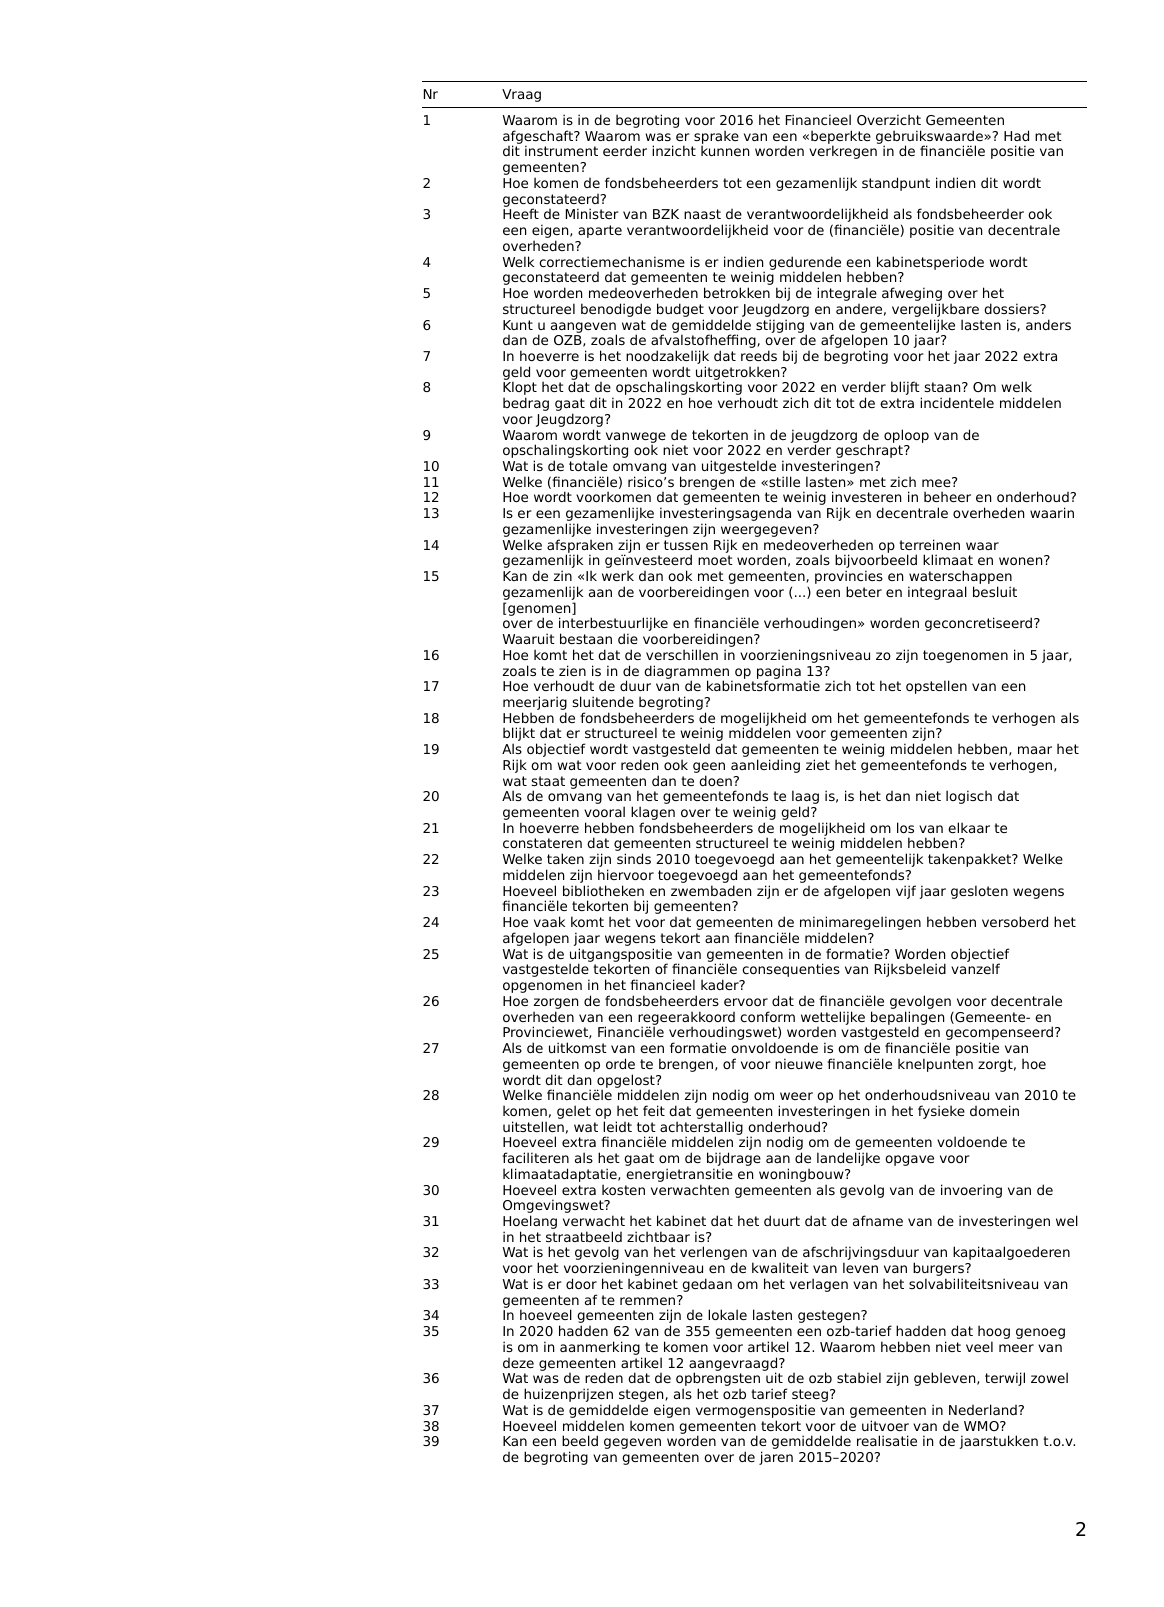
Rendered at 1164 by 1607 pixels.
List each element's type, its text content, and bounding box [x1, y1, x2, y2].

table_cell Als de omvang van het gemeentefonds te laag is, is het dan niet logisch dat gemeenten vooral klagen over te weinig geld? [496, 789, 1087, 821]
table_cell Welke financiële middelen zijn nodig om weer op het onderhoudsniveau van 2010 te komen, gelet op het feit dat gemeenten investeringen in het fysieke domein uitstellen, wat leidt tot achterstallig onderhoud? [496, 1088, 1087, 1135]
table_cell Hoeveel bibliotheken en zwembaden zijn er de afgelopen vijf jaar gesloten wegens financiële tekorten bij gemeenten? [496, 884, 1087, 915]
table_cell Wat is er door het kabinet gedaan om het verlagen van het solvabiliteitsniveau van gemeenten af te remmen? [496, 1277, 1087, 1308]
table_cell 20 [422, 789, 496, 821]
table_cell Welke afspraken zijn er tussen Rijk en medeoverheden op terreinen waar gezamenlijk in geïnvesteerd moet worden, zoals bijvoorbeeld klimaat en wonen? [496, 538, 1087, 569]
table_cell 21 [422, 821, 496, 852]
table_cell Is er een gezamenlijke investeringsagenda van Rijk en decentrale overheden waarin gezamenlijke investeringen zijn weergegeven? [496, 506, 1087, 537]
table_cell 30 [422, 1183, 496, 1214]
table_cell Welke (financiële) risico’s brengen de «stille lasten» met zich mee? [496, 475, 1087, 490]
table_cell Kunt u aangeven wat de gemiddelde stijging van de gemeentelijke lasten is, anders dan de OZB, zoals de afvalstofheffing, over de afgelopen 10 jaar? [496, 317, 1087, 349]
table_cell Als objectief wordt vastgesteld dat gemeenten te weinig middelen hebben, maar het Rijk om wat voor reden ook geen aanleiding ziet het gemeentefonds te verhogen, wat staat gemeenten dan te doen? [496, 742, 1087, 789]
table_cell 1 [422, 108, 496, 176]
table_cell 33 [422, 1277, 496, 1308]
table_cell 22 [422, 852, 496, 883]
table_cell 38 [422, 1418, 496, 1434]
table_cell 18 [422, 711, 496, 742]
table_cell 8 [422, 380, 496, 427]
table_cell Hoe vaak komt het voor dat gemeenten de minimaregelingen hebben versoberd het afgelopen jaar wegens tekort aan financiële middelen? [496, 915, 1087, 946]
table_cell 24 [422, 915, 496, 946]
table_cell Kan een beeld gegeven worden van de gemiddelde realisatie in de jaarstukken t.o.v. de begroting van gemeenten over de jaren 2015–2020? [496, 1434, 1087, 1466]
table_cell 4 [422, 254, 496, 286]
table_cell 3 [422, 207, 496, 254]
table_cell 28 [422, 1088, 496, 1135]
table_cell Hoeveel extra kosten verwachten gemeenten als gevolg van de invoering van de Omgevingswet? [496, 1183, 1087, 1214]
table_cell 6 [422, 317, 496, 349]
table_cell In hoeverre hebben fondsbeheerders de mogelijkheid om los van elkaar te constateren dat gemeenten structureel te weinig middelen hebben? [496, 821, 1087, 852]
table_cell 29 [422, 1135, 496, 1182]
table_cell Klopt het dat de opschalingskorting voor 2022 en verder blijft staan? Om welk bedrag gaat dit in 2022 en hoe verhoudt zich dit tot de extra incidentele middelen voor Jeugdzorg? [496, 380, 1087, 427]
table_cell Hoe komt het dat de verschillen in voorzieningsniveau zo zijn toegenomen in 5 jaar, zoals te zien is in de diagrammen op pagina 13? [496, 648, 1087, 679]
table_cell 13 [422, 506, 496, 537]
table_cell 19 [422, 742, 496, 789]
table_cell Hoe komen de fondsbeheerders tot een gezamenlijk standpunt indien dit wordt geconstateerd? [496, 176, 1087, 207]
table_cell Wat is het gevolg van het verlengen van de afschrijvingsduur van kapitaalgoederen voor het voorzieningenniveau en de kwaliteit van leven van burgers? [496, 1245, 1087, 1277]
table_cell 14 [422, 538, 496, 569]
table_header Vraag [496, 82, 1087, 107]
table_cell Hoe verhoudt de duur van de kabinetsformatie zich tot het opstellen van een meerjarig sluitende begroting? [496, 679, 1087, 711]
table_cell Als de uitkomst van een formatie onvoldoende is om de financiële positie van gemeenten op orde te brengen, of voor nieuwe financiële knelpunten zorgt, hoe wordt dit dan opgelost? [496, 1041, 1087, 1088]
table_cell Welke taken zijn sinds 2010 toegevoegd aan het gemeentelijk takenpakket? Welke middelen zijn hiervoor toegevoegd aan het gemeentefonds? [496, 852, 1087, 883]
table_cell Hoeveel middelen komen gemeenten tekort voor de uitvoer van de WMO? [496, 1418, 1087, 1434]
table_cell Waarom is in de begroting voor 2016 het Financieel Overzicht Gemeenten afgeschaft? Waarom was er sprake van een «beperkte gebruikswaarde»? Had met dit instrument eerder inzicht kunnen worden verkregen in de financiële positie van gemeenten? [496, 108, 1087, 176]
table_cell Waarom wordt vanwege de tekorten in de jeugdzorg de oploop van de opschalingskorting ook niet voor 2022 en verder geschrapt? [496, 428, 1087, 459]
table_cell 35 [422, 1324, 496, 1371]
table_cell 36 [422, 1371, 496, 1403]
table_cell 31 [422, 1214, 496, 1245]
table_cell 5 [422, 286, 496, 317]
table_cell 11 [422, 475, 496, 490]
table_header Nr [422, 82, 496, 107]
table_cell Kan de zin «Ik werk dan ook met gemeenten, provincies en waterschappen gezamenlijk aan de voorbereidingen voor (...) een beter en integraal besluit [genomen] over de interbestuurlijke en financiële verhoudingen» worden geconcretiseerd? Waaruit bestaan die voorbereidingen? [496, 569, 1087, 648]
table_cell 32 [422, 1245, 496, 1277]
table_cell In hoeveel gemeenten zijn de lokale lasten gestegen? [496, 1308, 1087, 1324]
table_cell 25 [422, 946, 496, 994]
table_cell In 2020 hadden 62 van de 355 gemeenten een ozb-tarief hadden dat hoog genoeg is om in aanmerking te komen voor artikel 12. Waarom hebben niet veel meer van deze gemeenten artikel 12 aangevraagd? [496, 1324, 1087, 1371]
table_cell Wat was de reden dat de opbrengsten uit de ozb stabiel zijn gebleven, terwijl zowel de huizenprijzen stegen, als het ozb tarief steeg? [496, 1371, 1087, 1403]
table_cell In hoeverre is het noodzakelijk dat reeds bij de begroting voor het jaar 2022 extra geld voor gemeenten wordt uitgetrokken? [496, 349, 1087, 380]
table_cell Heeft de Minister van BZK naast de verantwoordelijkheid als fondsbeheerder ook een eigen, aparte verantwoordelijkheid voor de (financiële) positie van decentrale overheden? [496, 207, 1087, 254]
table_cell 12 [422, 490, 496, 506]
table_cell 23 [422, 884, 496, 915]
table_cell 27 [422, 1041, 496, 1088]
table_cell 15 [422, 569, 496, 648]
table_cell Wat is de gemiddelde eigen vermogenspositie van gemeenten in Nederland? [496, 1403, 1087, 1418]
table_cell 39 [422, 1434, 496, 1466]
table_cell 37 [422, 1403, 496, 1418]
table_cell Hoelang verwacht het kabinet dat het duurt dat de afname van de investeringen wel in het straatbeeld zichtbaar is? [496, 1214, 1087, 1245]
table_cell 26 [422, 994, 496, 1041]
table_cell Welk correctiemechanisme is er indien gedurende een kabinetsperiode wordt geconstateerd dat gemeenten te weinig middelen hebben? [496, 254, 1087, 286]
table_cell 34 [422, 1308, 496, 1324]
table_cell 10 [422, 459, 496, 474]
table_cell Hoeveel extra financiële middelen zijn nodig om de gemeenten voldoende te faciliteren als het gaat om de bijdrage aan de landelijke opgave voor klimaatadaptatie, energietransitie en woningbouw? [496, 1135, 1087, 1182]
table_cell Hoe zorgen de fondsbeheerders ervoor dat de financiële gevolgen voor decentrale overheden van een regeerakkoord conform wettelijke bepalingen (Gemeente- en Provinciewet, Financiële verhoudingswet) worden vastgesteld en gecompenseerd? [496, 994, 1087, 1041]
table_cell 9 [422, 428, 496, 459]
table_cell 2 [422, 176, 496, 207]
table_cell Wat is de totale omvang van uitgestelde investeringen? [496, 459, 1087, 474]
table_cell 17 [422, 679, 496, 711]
table_cell Wat is de uitgangspositie van gemeenten in de formatie? Worden objectief vastgestelde tekorten of financiële consequenties van Rijksbeleid vanzelf opgenomen in het financieel kader? [496, 946, 1087, 994]
table_cell Hoe wordt voorkomen dat gemeenten te weinig investeren in beheer en onderhoud? [496, 490, 1087, 506]
table_cell 7 [422, 349, 496, 380]
table_cell Hoe worden medeoverheden betrokken bij de integrale afweging over het structureel benodigde budget voor Jeugdzorg en andere, vergelijkbare dossiers? [496, 286, 1087, 317]
table_cell 16 [422, 648, 496, 679]
table_cell Hebben de fondsbeheerders de mogelijkheid om het gemeentefonds te verhogen als blijkt dat er structureel te weinig middelen voor gemeenten zijn? [496, 711, 1087, 742]
